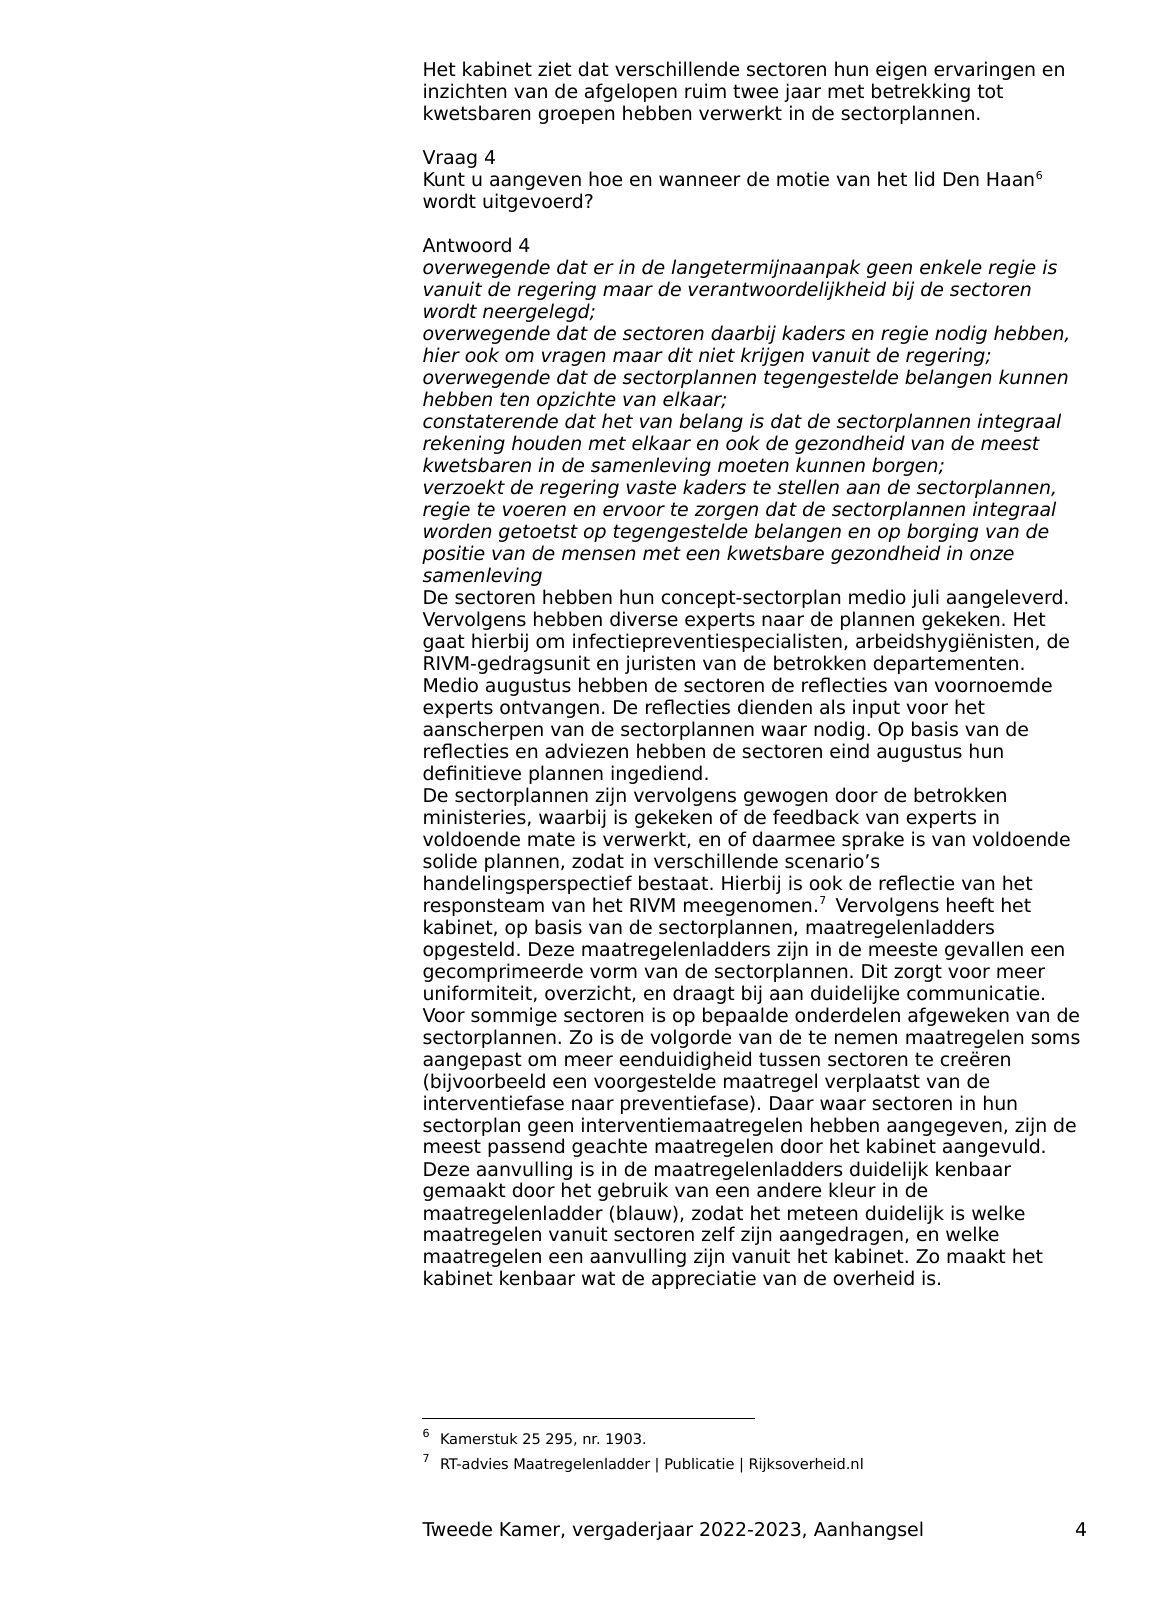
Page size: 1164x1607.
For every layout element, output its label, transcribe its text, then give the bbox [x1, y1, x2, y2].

text constaterende dat het van belang is dat de sectorplannen integraal rekening houden met elkaar en ook de gezondheid van de meest kwetsbaren in de samenleving moeten kunnen borgen; [422, 411, 1087, 477]
text Het kabinet ziet dat verschillende sectoren hun eigen ervaringen en inzichten van de afgelopen ruim twee jaar met betrekking tot kwetsbaren groepen hebben verwerkt in de sectorplannen. [422, 59, 1087, 125]
text RT-advies Maatregelenladder | Publicatie | Rijksoverheid.nl [422, 1452, 1087, 1474]
text Antwoord 4 [422, 235, 1087, 257]
text Vraag 4 [422, 147, 1087, 169]
text overwegende dat de sectoren daarbij kaders en regie nodig hebben, hier ook om vragen maar dit niet krijgen vanuit de regering; [422, 323, 1087, 367]
text Kunt u aangeven hoe en wanneer de motie van het lid Den Haan wordt uitgevoerd? [422, 169, 1087, 213]
text De sectoren hebben hun concept-sectorplan medio juli aangeleverd. Vervolgens hebben diverse experts naar de plannen gekeken. Het gaat hierbij om infectiepreventiespecialisten, arbeidshygiënisten, de RIVM-gedragsunit en juristen van de betrokken departementen. Medio augustus hebben de sectoren de reflecties van voornoemde experts ontvangen. De reflecties dienden als input voor het aanscherpen van de sectorplannen waar nodig. Op basis van de reflecties en adviezen hebben de sectoren eind augustus hun definitieve plannen ingediend. [422, 587, 1087, 785]
text overwegende dat de sectorplannen tegengestelde belangen kunnen hebben ten opzichte van elkaar; [422, 367, 1087, 411]
text Kamerstuk 25 295, nr. 1903. [422, 1427, 1087, 1449]
text verzoekt de regering vaste kaders te stellen aan de sectorplannen, regie te voeren en ervoor te zorgen dat de sectorplannen integraal worden getoetst op tegengestelde belangen en op borging van de positie van de mensen met een kwetsbare gezondheid in onze samenleving [422, 477, 1087, 587]
text overwegende dat er in de langetermijnaanpak geen enkele regie is vanuit de regering maar de verantwoordelijkheid bij de sectoren wordt neergelegd; [422, 257, 1087, 323]
text De sectorplannen zijn vervolgens gewogen door de betrokken ministeries, waarbij is gekeken of de feedback van experts in voldoende mate is verwerkt, en of daarmee sprake is van voldoende solide plannen, zodat in verschillende scenario’s handelingsperspectief bestaat. Hierbij is ook de reflectie van het responsteam van het RIVM meegenomen. Vervolgens heeft het kabinet, op basis van de sectorplannen, maatregelenladders opgesteld. Deze maatregelenladders zijn in de meeste gevallen een gecomprimeerde vorm van de sectorplannen. Dit zorgt voor meer uniformiteit, overzicht, en draagt bij aan duidelijke communicatie. Voor sommige sectoren is op bepaalde onderdelen afgeweken van de sectorplannen. Zo is de volgorde van de te nemen maatregelen soms aangepast om meer eenduidigheid tussen sectoren te creëren (bijvoorbeeld een voorgestelde maatregel verplaatst van de interventiefase naar preventiefase). Daar waar sectoren in hun sectorplan geen interventiemaatregelen hebben aangegeven, zijn de meest passend geachte maatregelen door het kabinet aangevuld. Deze aanvulling is in de maatregelenladders duidelijk kenbaar gemaakt door het gebruik van een andere kleur in de maatregelenladder (blauw), zodat het meteen duidelijk is welke maatregelen vanuit sectoren zelf zijn aangedragen, en welke maatregelen een aanvulling zijn vanuit het kabinet. Zo maakt het kabinet kenbaar wat de appreciatie van de overheid is. [422, 785, 1087, 1290]
